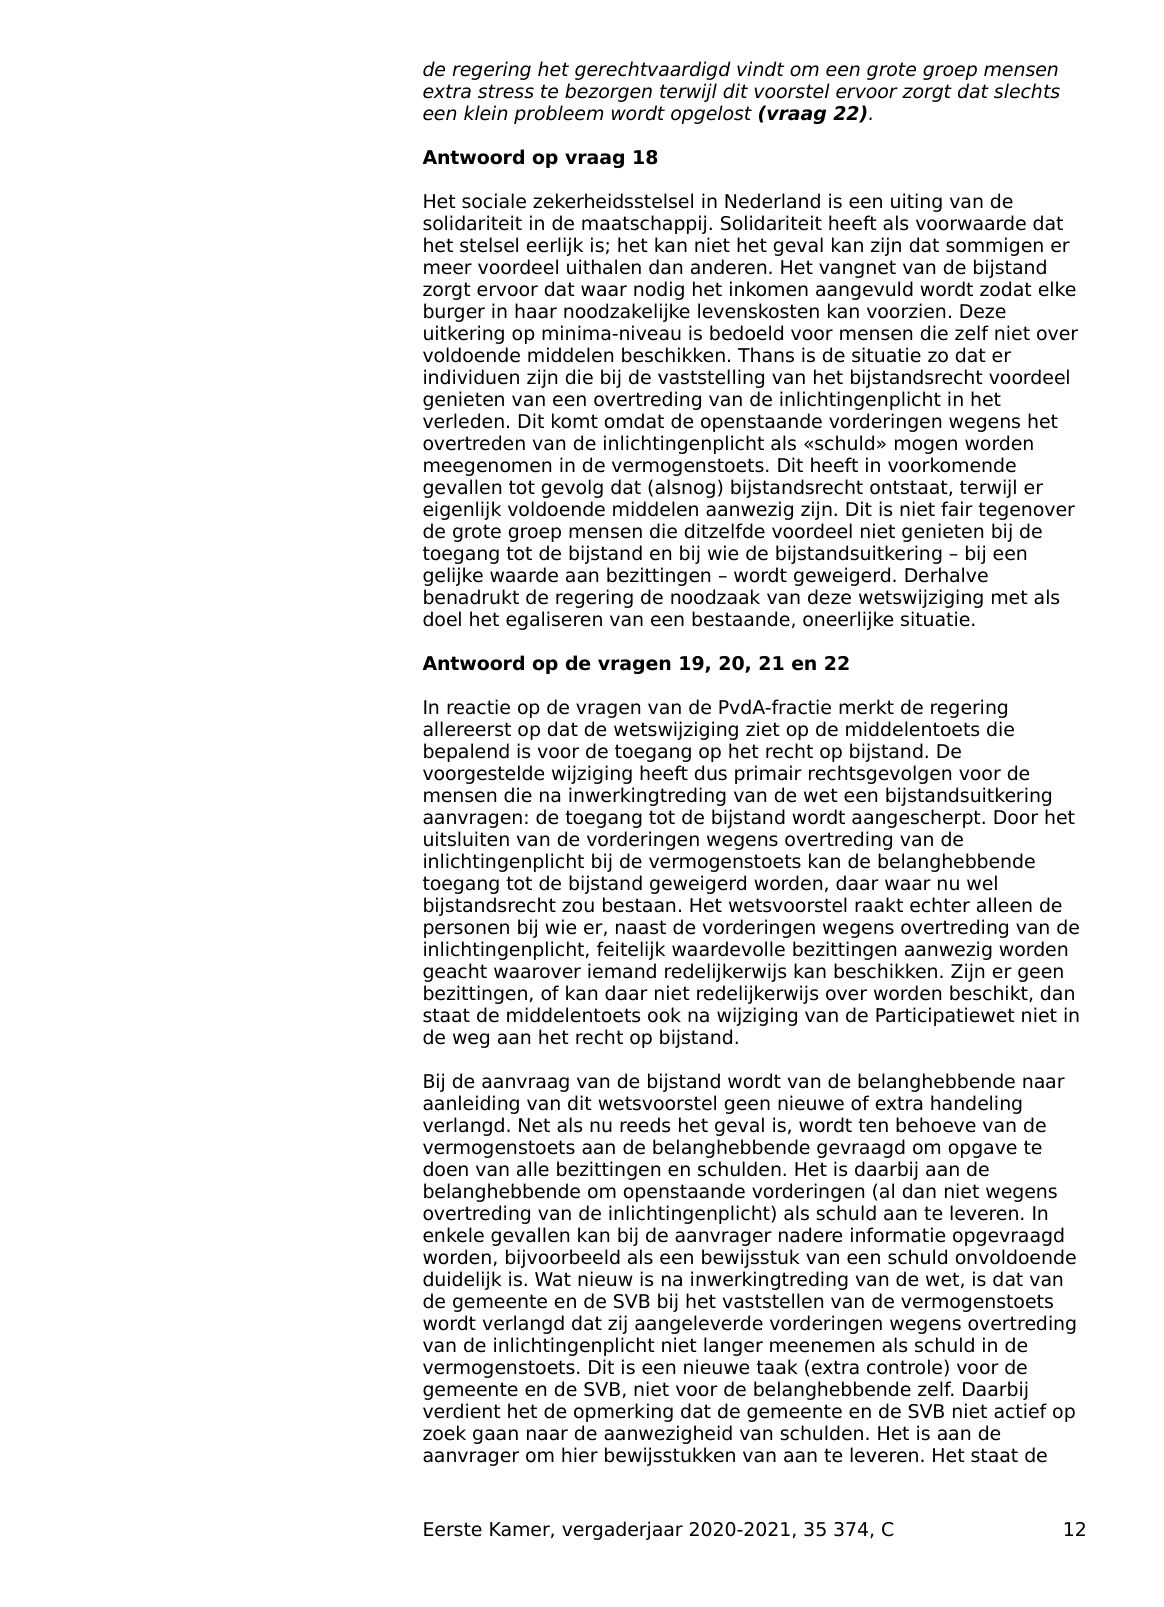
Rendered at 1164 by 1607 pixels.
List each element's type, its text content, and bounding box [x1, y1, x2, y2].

text Het sociale zekerheidsstelsel in Nederland is een uiting van de solidariteit in de maatschappij. Solidariteit heeft als voorwaarde dat het stelsel eerlijk is; het kan niet het geval kan zijn dat sommigen er meer voordeel uithalen dan anderen. Het vangnet van de bijstand zorgt ervoor dat waar nodig het inkomen aangevuld wordt zodat elke burger in haar noodzakelijke levenskosten kan voorzien. Deze uitkering op minima-niveau is bedoeld voor mensen die zelf niet over voldoende middelen beschikken. Thans is de situatie zo dat er individuen zijn die bij de vaststelling van het bijstandsrecht voordeel genieten van een overtreding van de inlichtingenplicht in het verleden. Dit komt omdat de openstaande vorderingen wegens het overtreden van de inlichtingenplicht als «schuld» mogen worden meegenomen in de vermogenstoets. Dit heeft in voorkomende gevallen tot gevolg dat (alsnog) bijstandsrecht ontstaat, terwijl er eigenlijk voldoende middelen aanwezig zijn. Dit is niet fair tegenover de grote groep mensen die ditzelfde voordeel niet genieten bij de toegang tot de bijstand en bij wie de bijstandsuitkering – bij een gelijke waarde aan bezittingen – wordt geweigerd. Derhalve benadrukt de regering de noodzaak van deze wetswijziging met als doel het egaliseren van een bestaande, oneerlijke situatie. [422, 191, 1087, 631]
subtitle Antwoord op de vragen 19, 20, 21 en 22 [422, 653, 1087, 675]
text Bij de aanvraag van de bijstand wordt van de belanghebbende naar aanleiding van dit wetsvoorstel geen nieuwe of extra handeling verlangd. Net als nu reeds het geval is, wordt ten behoeve van de vermogenstoets aan de belanghebbende gevraagd om opgave te doen van alle bezittingen en schulden. Het is daarbij aan de belanghebbende om openstaande vorderingen (al dan niet wegens overtreding van de inlichtingenplicht) als schuld aan te leveren. In enkele gevallen kan bij de aanvrager nadere informatie opgevraagd worden, bijvoorbeeld als een bewijsstuk van een schuld onvoldoende duidelijk is. Wat nieuw is na inwerkingtreding van de wet, is dat van de gemeente en de SVB bij het vaststellen van de vermogenstoets wordt verlangd dat zij aangeleverde vorderingen wegens overtreding van de inlichtingenplicht niet langer meenemen als schuld in de vermogenstoets. Dit is een nieuwe taak (extra controle) voor de gemeente en de SVB, niet voor de belanghebbende zelf. Daarbij verdient het de opmerking dat de gemeente en de SVB niet actief op zoek gaan naar de aanwezigheid van schulden. Het is aan de aanvrager om hier bewijsstukken van aan te leveren. Het staat de [422, 1071, 1087, 1467]
subtitle Antwoord op vraag 18 [422, 147, 1087, 169]
text de regering het gerechtvaardigd vindt om een grote groep mensen extra stress te bezorgen terwijl dit voorstel ervoor zorgt dat slechts een klein probleem wordt opgelost (vraag 22). [422, 59, 1087, 125]
text In reactie op de vragen van de PvdA-fractie merkt de regering allereerst op dat de wetswijziging ziet op de middelentoets die bepalend is voor de toegang op het recht op bijstand. De voorgestelde wijziging heeft dus primair rechtsgevolgen voor de mensen die na inwerkingtreding van de wet een bijstandsuitkering aanvragen: de toegang tot de bijstand wordt aangescherpt. Door het uitsluiten van de vorderingen wegens overtreding van de inlichtingenplicht bij de vermogenstoets kan de belanghebbende toegang tot de bijstand geweigerd worden, daar waar nu wel bijstandsrecht zou bestaan. Het wetsvoorstel raakt echter alleen de personen bij wie er, naast de vorderingen wegens overtreding van de inlichtingenplicht, feitelijk waardevolle bezittingen aanwezig worden geacht waarover iemand redelijkerwijs kan beschikken. Zijn er geen bezittingen, of kan daar niet redelijkerwijs over worden beschikt, dan staat de middelentoets ook na wijziging van de Participatiewet niet in de weg aan het recht op bijstand. [422, 697, 1087, 1049]
